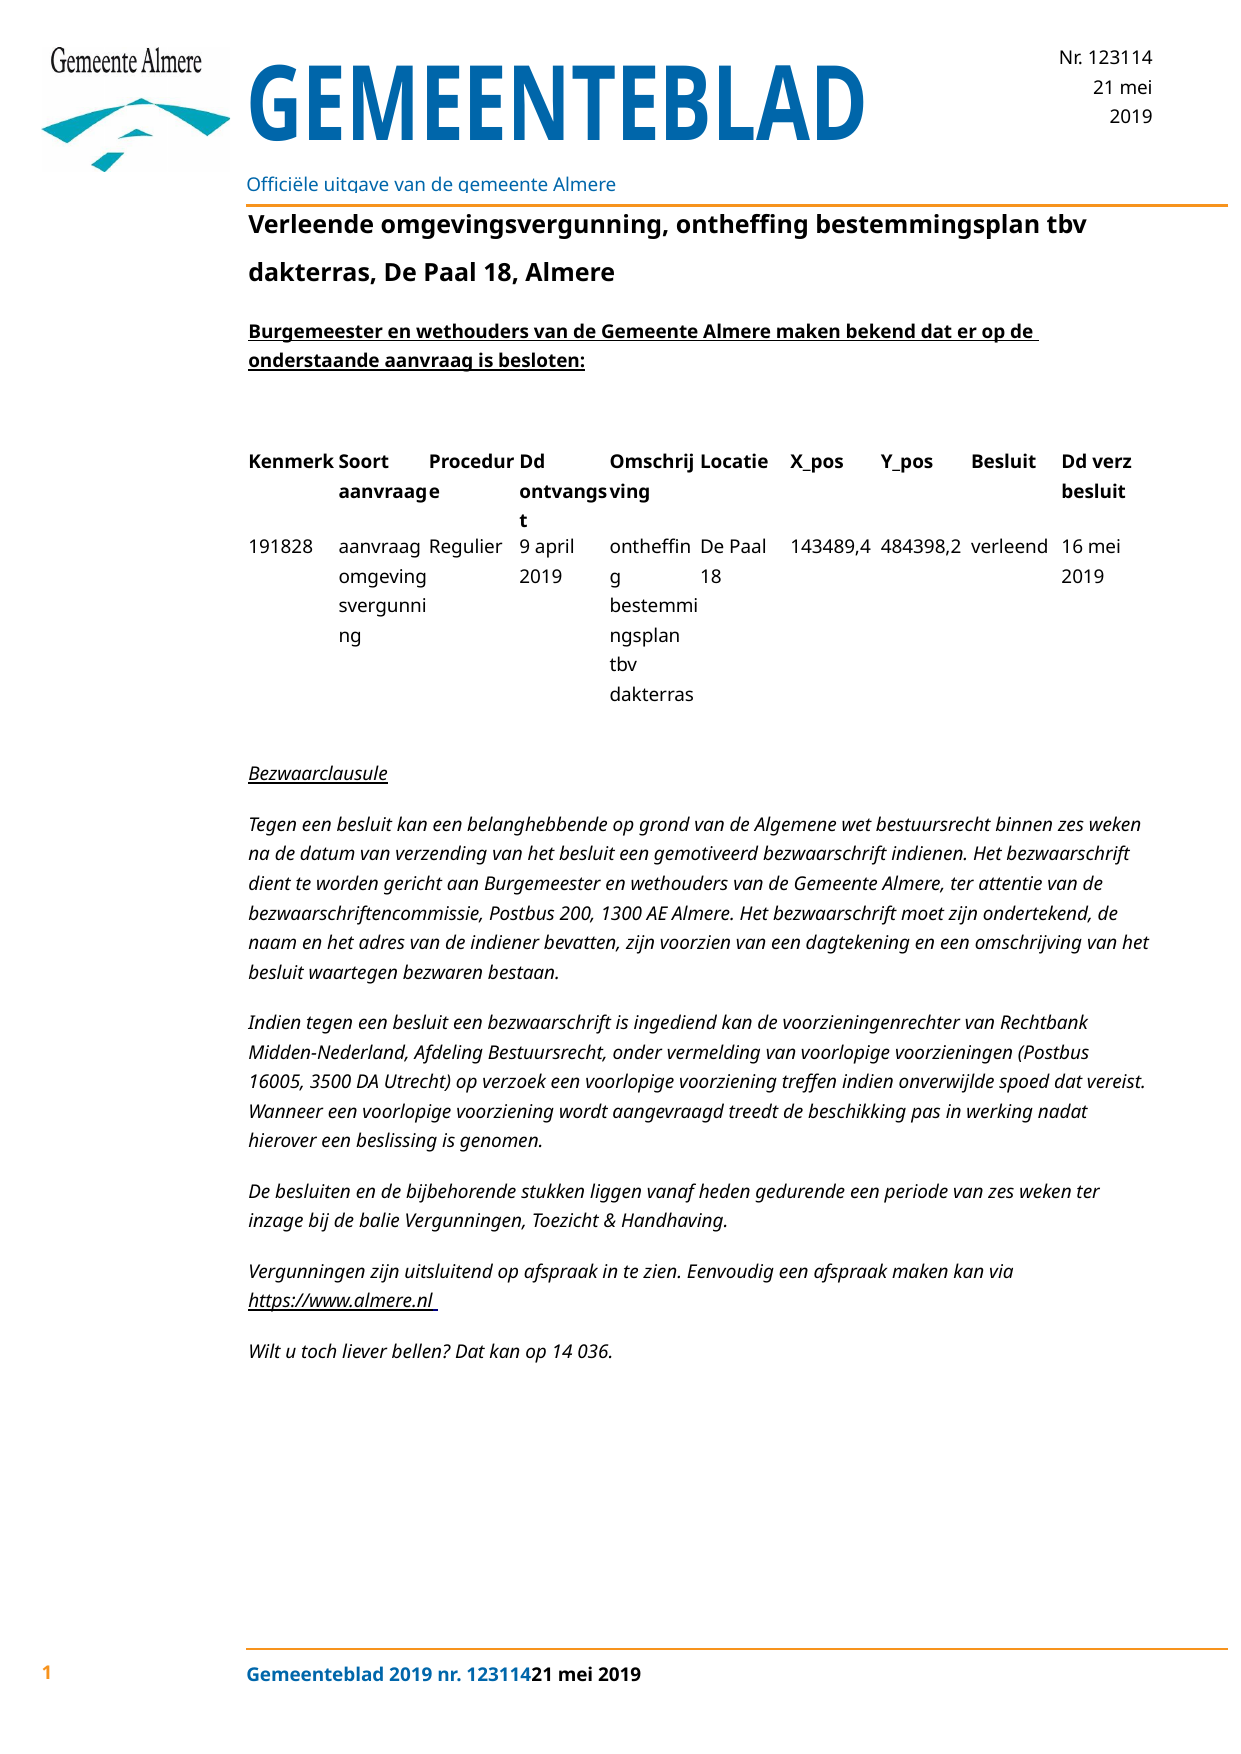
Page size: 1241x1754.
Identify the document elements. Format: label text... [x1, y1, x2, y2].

table_header Procedure [429, 449, 519, 533]
table_cell ontheffing bestemmingsplan tbv dakterras [609, 533, 700, 707]
table_header Kenmerk [248, 449, 338, 533]
table_header Soort aanvraag [338, 449, 429, 533]
text Bezwaarclausule [248, 761, 1152, 786]
text Vergunningen zijn uitsluitend op afspraak in te zien. Eenvoudig een afspraak maken kan via https://www.almere.nl [248, 1258, 1152, 1313]
text Verleende omgevingsvergunning, ontheffing bestemmingsplan tbv dakterras, De Paal 18, Almere [248, 207, 1152, 288]
table_header Locatie [700, 449, 790, 533]
table_cell 191828 [248, 533, 338, 707]
table_cell De Paal 18 [700, 533, 790, 707]
table_cell aanvraag omgevingsvergunning [338, 533, 429, 707]
text De besluiten en de bijbehorende stukken liggen vanaf heden gedurende een periode van zes weken ter inzage bij de balie Vergunningen, Toezicht & Handhaving. [248, 1178, 1152, 1233]
table_cell 9 april 2019 [519, 533, 609, 707]
text Tegen een besluit kan een belanghebbende op grond van de Algemene wet bestuursrecht binnen zes weken na de datum van verzending van het besluit een gemotiveerd bezwaarschrift indienen. Het bezwaarschrift dient te worden gericht aan Burgemeester en wethouders van de Gemeente Almere, ter attentie van de bezwaarschriftencommissie, Postbus 200, 1300 AE Almere. Het bezwaarschrift moet zijn ondertekend, de naam en het adres van de indiener bevatten, zijn voorzien van een dagtekening en een omschrijving van het besluit waartegen bezwaren bestaan. [248, 811, 1152, 985]
table_cell 16 mei 2019 [1061, 533, 1152, 707]
text Wilt u toch liever bellen? Dat kan op 14 036. [248, 1338, 1152, 1364]
table_header Besluit [971, 449, 1061, 533]
table_cell Regulier [429, 533, 519, 707]
table_header Y_pos [881, 449, 971, 533]
text Indien tegen een besluit een bezwaarschrift is ingediend kan de voorzieningenrechter van Rechtbank Midden-Nederland, Afdeling Bestuursrecht, onder vermelding van voorlopige voorzieningen (Postbus 16005, 3500 DA Utrecht) op verzoek een voorlopige voorziening treffen indien onverwijlde spoed dat vereist. Wanneer een voorlopige voorziening wordt aangevraagd treedt de beschikking pas in werking nadat hierover een beslissing is genomen. [248, 1009, 1152, 1153]
table_cell verleend [971, 533, 1061, 707]
table_cell 143489,4 [790, 533, 881, 707]
table_cell 484398,2 [881, 533, 971, 707]
table_header Dd ontvangst [519, 449, 609, 533]
picture [41, 47, 231, 172]
text Burgemeester en wethouders van de Gemeente Almere maken bekend dat er op de onderstaande aanvraag is besloten: [248, 318, 1152, 373]
table_header Dd verz besluit [1061, 449, 1152, 533]
table_header Omschrijving [609, 449, 700, 533]
table_header X_pos [790, 449, 881, 533]
